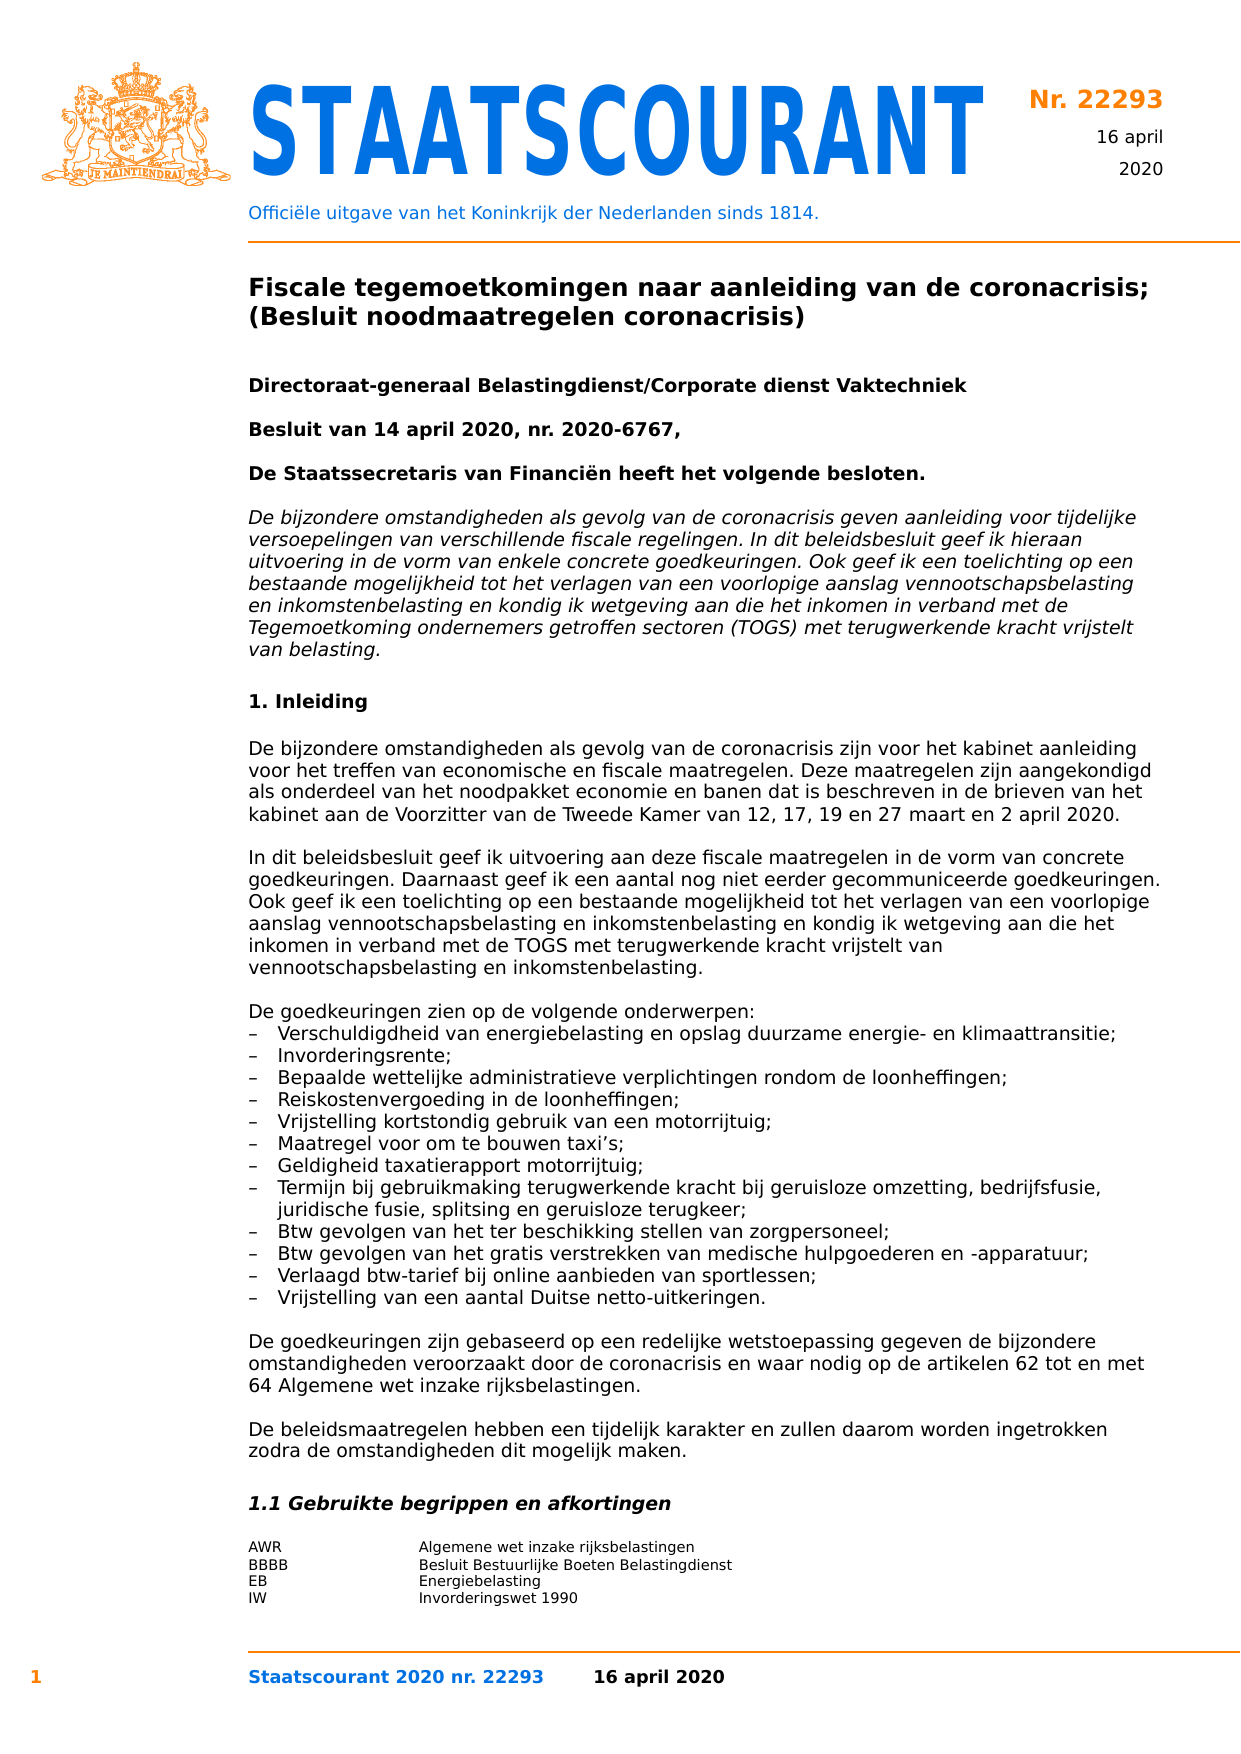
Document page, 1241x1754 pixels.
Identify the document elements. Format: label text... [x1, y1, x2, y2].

subtitle Fiscale tegemoetkomingen naar aanleiding van de coronacrisis; (Besluit noodmaatregelen coronacrisis) [248, 273, 1163, 331]
text – Invorderingsrente; [248, 1045, 1163, 1067]
text Besluit van 14 april 2020, nr. 2020-6767, [248, 419, 1163, 441]
text De goedkeuringen zien op de volgende onderwerpen: [248, 1001, 1163, 1023]
table_cell EB [248, 1573, 413, 1590]
table_cell Officiële uitgave van het Koninkrijk der Nederlanden sinds 1814. [248, 203, 1240, 241]
text De bijzondere omstandigheden als gevolg van de coronacrisis zijn voor het kabinet aanleiding voor het treffen van economische en fiscale maatregelen. Deze maatregelen zijn aangekondigd als onderdeel van het noodpakket economie en banen dat is beschreven in de brieven van het kabinet aan de Voorzitter van de Tweede Kamer van 12, 17, 19 en 27 maart en 2 april 2020. [248, 737, 1163, 825]
text – Verlaagd btw-tarief bij online aanbieden van sportlessen; [248, 1265, 1163, 1287]
text – Reiskostenvergoeding in de loonheffingen; [248, 1089, 1163, 1111]
table_header STAATSCOURANT [248, 62, 998, 203]
text – Geldigheid taxatierapport motorrijtuig; [248, 1155, 1163, 1177]
table_cell 2020 [998, 153, 1240, 203]
text De bijzondere omstandigheden als gevolg van de coronacrisis geven aanleiding voor tijdelijke versoepelingen van verschillende fiscale regelingen. In dit beleidsbesluit geef ik hieraan uitvoering in de vorm van enkele concrete goedkeuringen. Ook geef ik een toelichting op een bestaande mogelijkheid tot het verlagen van een voorlopige aanslag vennootschapsbelasting en inkomstenbelasting en kondig ik wetgeving aan die het inkomen in verband met de Tegemoetkoming ondernemers getroffen sectoren (TOGS) met terugwerkende kracht vrijstelt van belasting. [248, 507, 1163, 661]
table_header Nr. 22293 [998, 62, 1240, 121]
table_header AWR [248, 1539, 413, 1556]
text – Btw gevolgen van het gratis verstrekken van medische hulpgoederen en ‑apparatuur; [248, 1243, 1163, 1265]
table_header Algemene wet inzake rijksbelastingen [413, 1539, 1163, 1556]
text Directoraat-generaal Belastingdienst/Corporate dienst Vaktechniek [248, 375, 1163, 397]
text De Staatssecretaris van Financiën heeft het volgende besloten. [248, 463, 1163, 485]
subtitle 1.1 Gebruikte begrippen en afkortingen [248, 1492, 1163, 1514]
table_cell Invorderingswet 1990 [413, 1590, 1163, 1607]
table_cell 16 april [998, 121, 1240, 153]
text – Verschuldigdheid van energiebelasting en opslag duurzame energie- en klimaattransitie; [248, 1023, 1163, 1045]
picture [41, 62, 231, 186]
text – Termijn bij gebruikmaking terugwerkende kracht bij geruisloze omzetting, bedrijfsfusie, juridische fusie, splitsing en geruisloze terugkeer; [248, 1177, 1163, 1221]
table_cell IW [248, 1590, 413, 1607]
text In dit beleidsbesluit geef ik uitvoering aan deze fiscale maatregelen in de vorm van concrete goedkeuringen. Daarnaast geef ik een aantal nog niet eerder gecommuniceerde goedkeuringen. Ook geef ik een toelichting op een bestaande mogelijkheid tot het verlagen van een voorlopige aanslag vennootschapsbelasting en inkomstenbelasting en kondig ik wetgeving aan die het inkomen in verband met de TOGS met terugwerkende kracht vrijstelt van vennootschapsbelasting en inkomstenbelasting. [248, 847, 1163, 979]
text – Btw gevolgen van het ter beschikking stellen van zorgpersoneel; [248, 1221, 1163, 1243]
table_header [25, 62, 248, 241]
text – Bepaalde wettelijke administratieve verplichtingen rondom de loonheffingen; [248, 1067, 1163, 1089]
text De beleidsmaatregelen hebben een tijdelijk karakter en zullen daarom worden ingetrokken zodra de omstandigheden dit mogelijk maken. [248, 1418, 1163, 1462]
subtitle 1. Inleiding [248, 691, 1163, 712]
table_cell Energiebelasting [413, 1573, 1163, 1590]
text – Vrijstelling van een aantal Duitse netto-uitkeringen. [248, 1287, 1163, 1309]
text De goedkeuringen zijn gebaseerd op een redelijke wetstoepassing gegeven de bijzondere omstandigheden veroorzaakt door de coronacrisis en waar nodig op de artikelen 62 tot en met 64 Algemene wet inzake rijksbelastingen. [248, 1331, 1163, 1397]
table_cell Besluit Bestuurlijke Boeten Belastingdienst [413, 1556, 1163, 1573]
text – Maatregel voor om te bouwen taxi’s; [248, 1133, 1163, 1155]
table_cell BBBB [248, 1556, 413, 1573]
text – Vrijstelling kortstondig gebruik van een motorrijtuig; [248, 1111, 1163, 1133]
